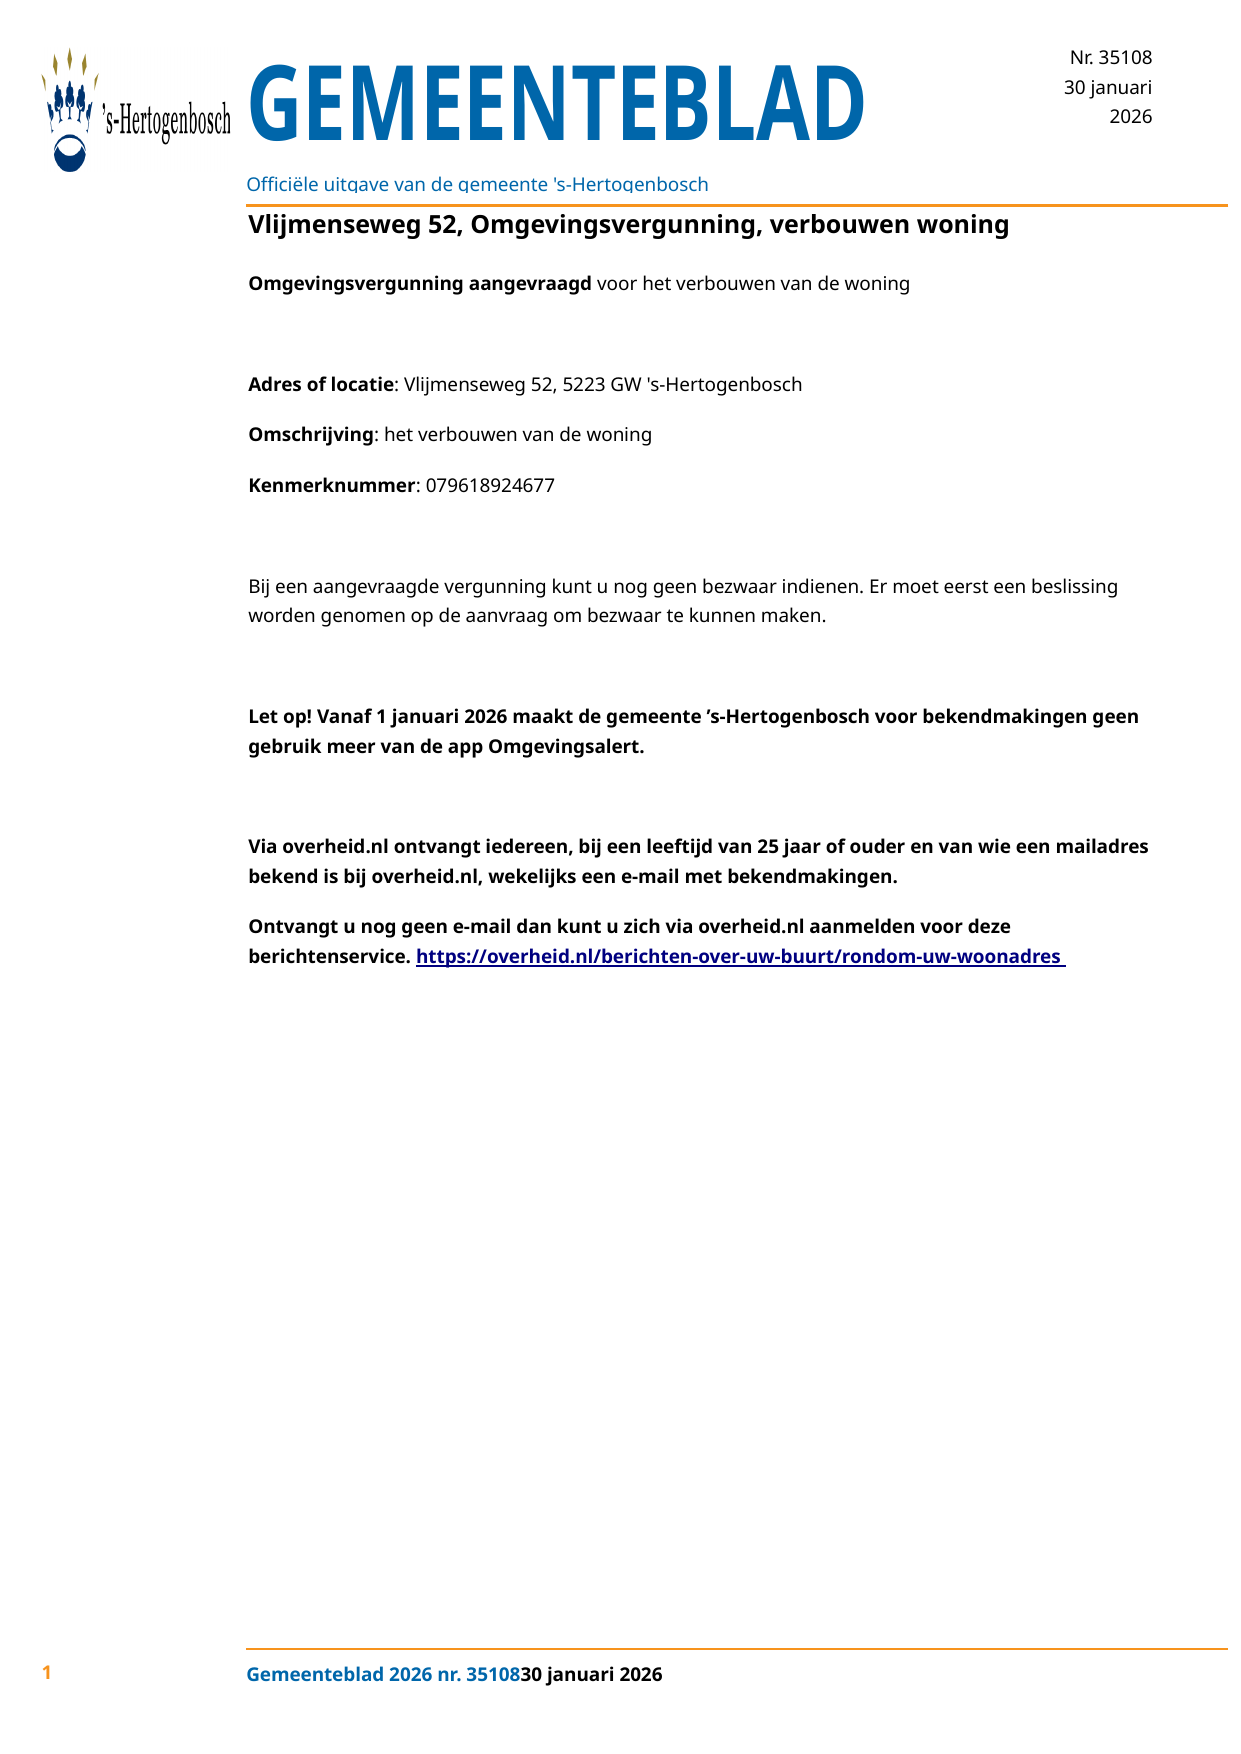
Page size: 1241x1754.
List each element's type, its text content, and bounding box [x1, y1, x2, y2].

text Ontvangt u nog geen e-mail dan kunt u zich via overheid.nl aanmelden voor deze berichtenservice. https://overheid.nl/berichten-over-uw-buurt/rondom-uw-woonadres [248, 914, 1152, 969]
text Omschrijving: het verbouwen van de woning [248, 422, 1152, 447]
text Let op! Vanaf 1 januari 2026 maakt de gemeente ’s-Hertogenbosch voor bekendmakingen geen gebruik meer van de app Omgevingsalert. [248, 703, 1152, 758]
text Adres of locatie: Vlijmenseweg 52, 5223 GW 's-Hertogenbosch [248, 371, 1152, 397]
text Vlijmenseweg 52, Omgevingsvergunning, verbouwen woning [248, 207, 1152, 241]
text Omgevingsvergunning aangevraagd voor het verbouwen van de woning [248, 270, 1152, 296]
text Bij een aangevraagde vergunning kunt u nog geen bezwaar indienen. Er moet eerst een beslissing worden genomen op de aanvraag om bezwaar te kunnen maken. [248, 573, 1152, 628]
text Via overheid.nl ontvangt iedereen, bij een leeftijd van 25 jaar of ouder en van wie een mailadres bekend is bij overheid.nl, wekelijks een e-mail met bekendmakingen. [248, 834, 1152, 889]
picture [41, 47, 231, 172]
text Kenmerknummer: 079618924677 [248, 472, 1152, 498]
